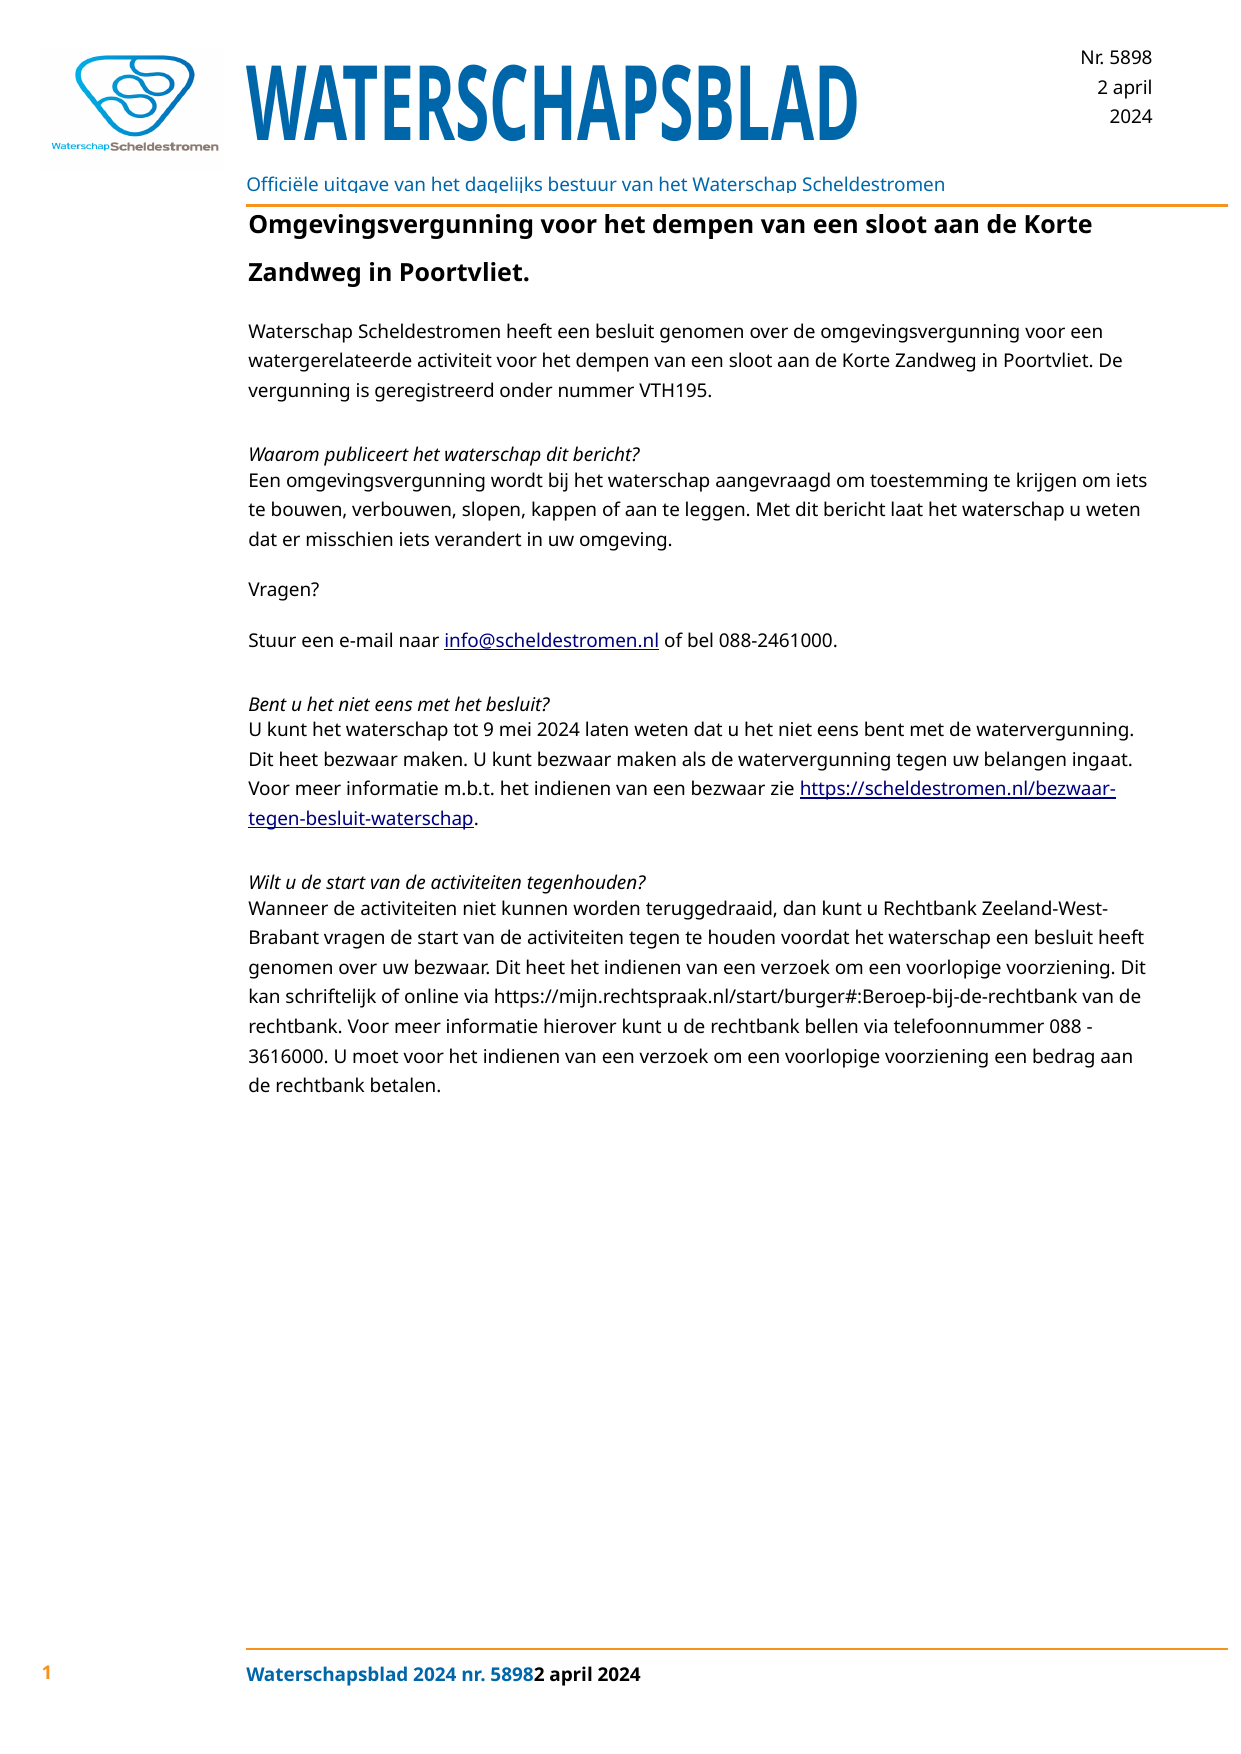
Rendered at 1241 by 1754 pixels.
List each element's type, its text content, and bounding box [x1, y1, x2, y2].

text Vragen? [248, 576, 1152, 602]
text Wanneer de activiteiten niet kunnen worden teruggedraaid, dan kunt u Rechtbank Zeeland-West-Brabant vragen de start van de activiteiten tegen te houden voordat het waterschap een besluit heeft genomen over uw bezwaar. Dit heet het indienen van een verzoek om een voorlopige voorziening. Dit kan schriftelijk of online via https://mijn.rechtspraak.nl/start/burger#:Beroep-bij-de-rechtbank van de rechtbank. Voor meer informatie hierover kunt u de rechtbank bellen via telefoonnummer 088 - 3616000. U moet voor het indienen van een verzoek om een voorlopige voorziening een bedrag aan de rechtbank betalen. [248, 895, 1152, 1098]
text U kunt het waterschap tot 9 mei 2024 laten weten dat u het niet eens bent met de watervergunning. Dit heet bezwaar maken. U kunt bezwaar maken als de watervergunning tegen uw belangen ingaat. Voor meer informatie m.b.t. het indienen van een bezwaar zie https://scheldestromen.nl/bezwaar-tegen-besluit-waterschap. [248, 716, 1152, 831]
text Waarom publiceert het waterschap dit bericht? [248, 441, 1152, 467]
text Omgevingsvergunning voor het dempen van een sloot aan de Korte Zandweg in Poortvliet. [248, 207, 1152, 288]
picture [41, 47, 231, 172]
text Bent u het niet eens met het besluit? [248, 691, 1152, 716]
text Een omgevingsvergunning wordt bij het waterschap aangevraagd om toestemming te krijgen om iets te bouwen, verbouwen, slopen, kappen of aan te leggen. Met dit bericht laat het waterschap u weten dat er misschien iets verandert in uw omgeving. [248, 467, 1152, 552]
text Stuur een e-mail naar info@scheldestromen.nl of bel 088-2461000. [248, 627, 1152, 652]
text Wilt u de start van de activiteiten tegenhouden? [248, 869, 1152, 895]
text Waterschap Scheldestromen heeft een besluit genomen over de omgevingsvergunning voor een watergerelateerde activiteit voor het dempen van een sloot aan de Korte Zandweg in Poortvliet. De vergunning is geregistreerd onder nummer VTH195. [248, 318, 1152, 403]
